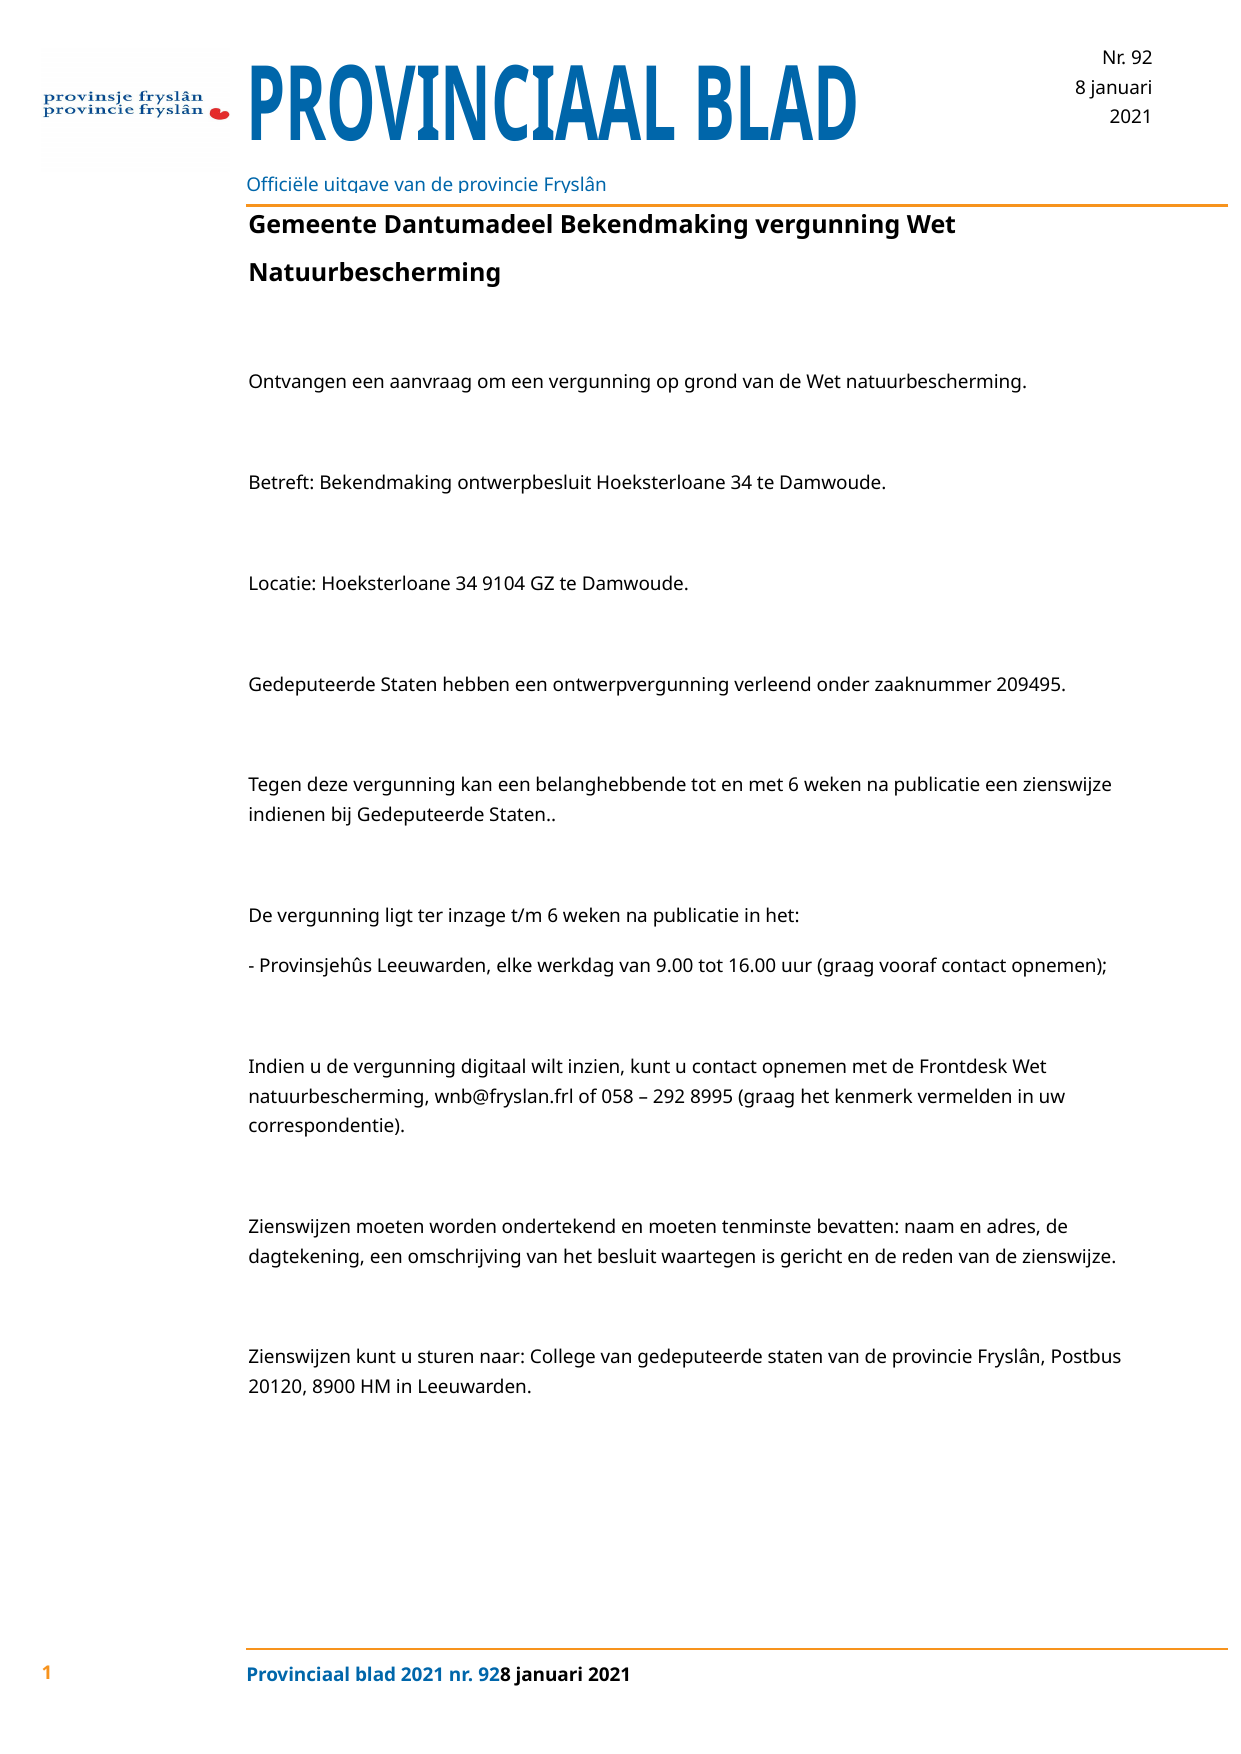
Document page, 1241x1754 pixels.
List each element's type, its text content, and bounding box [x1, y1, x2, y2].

text Tegen deze vergunning kan een belanghebbende tot en met 6 weken na publicatie een zienswijze indienen bij Gedeputeerde Staten.. [248, 772, 1152, 827]
text De vergunning ligt ter inzage t/m 6 weken na publicatie in het: [248, 902, 1152, 928]
text - Provinsjehûs Leeuwarden, elke werkdag van 9.00 tot 16.00 uur (graag vooraf contact opnemen); [248, 952, 1152, 978]
text Betreft: Bekendmaking ontwerpbesluit Hoeksterloane 34 te Damwoude. [248, 469, 1152, 495]
text Gemeente Dantumadeel Bekendmaking vergunning Wet Natuurbescherming [248, 207, 1152, 288]
text Zienswijzen kunt u sturen naar: College van gedeputeerde staten van de provincie Fryslân, Postbus 20120, 8900 HM in Leeuwarden. [248, 1344, 1152, 1399]
text Locatie: Hoeksterloane 34 9104 GZ te Damwoude. [248, 570, 1152, 596]
text Gedeputeerde Staten hebben een ontwerpvergunning verleend onder zaaknummer 209495. [248, 671, 1152, 697]
text Indien u de vergunning digitaal wilt inzien, kunt u contact opnemen met de Frontdesk Wet natuurbescherming, wnb@fryslan.frl of 058 – 292 8995 (graag het kenmerk vermelden in uw correspondentie). [248, 1053, 1152, 1138]
picture [41, 47, 231, 172]
text Zienswijzen moeten worden ondertekend en moeten tenminste bevatten: naam en adres, de dagtekening, een omschrijving van het besluit waartegen is gericht en de reden van de zienswijze. [248, 1213, 1152, 1269]
text Ontvangen een aanvraag om een vergunning op grond van de Wet natuurbescherming. [248, 368, 1152, 394]
